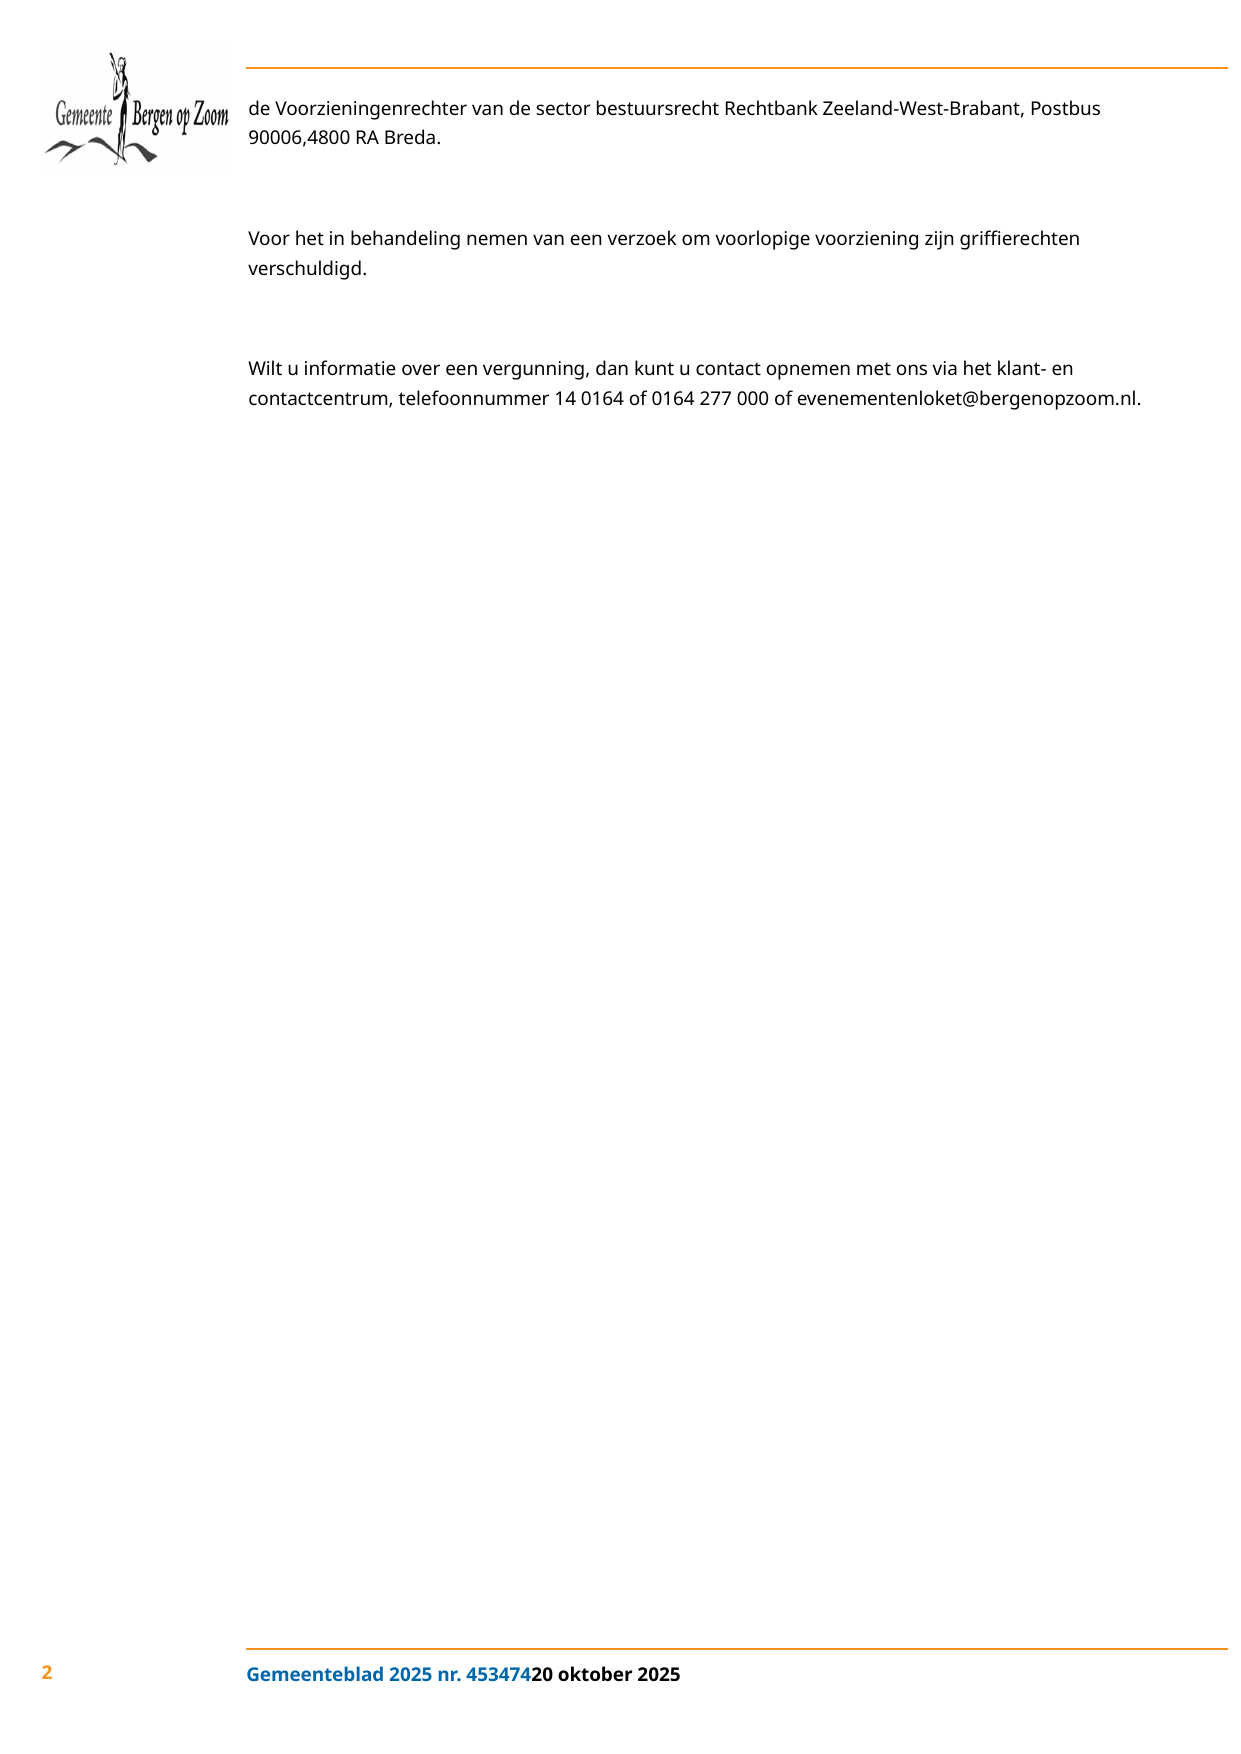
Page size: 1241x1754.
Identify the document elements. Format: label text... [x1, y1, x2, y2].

text de Voorzieningenrechter van de sector bestuursrecht Rechtbank Zeeland-West-Brabant, Postbus 90006,4800 RA Breda. [248, 95, 1152, 150]
text Voor het in behandeling nemen van een verzoek om voorlopige voorziening zijn griffierechten verschuldigd. [248, 225, 1152, 281]
text Wilt u informatie over een vergunning, dan kunt u contact opnemen met ons via het klant- en contactcentrum, telefoonnummer 14 0164 of 0164 277 000 of evenementenloket@bergenopzoom.nl. [248, 356, 1152, 411]
picture [41, 47, 231, 172]
